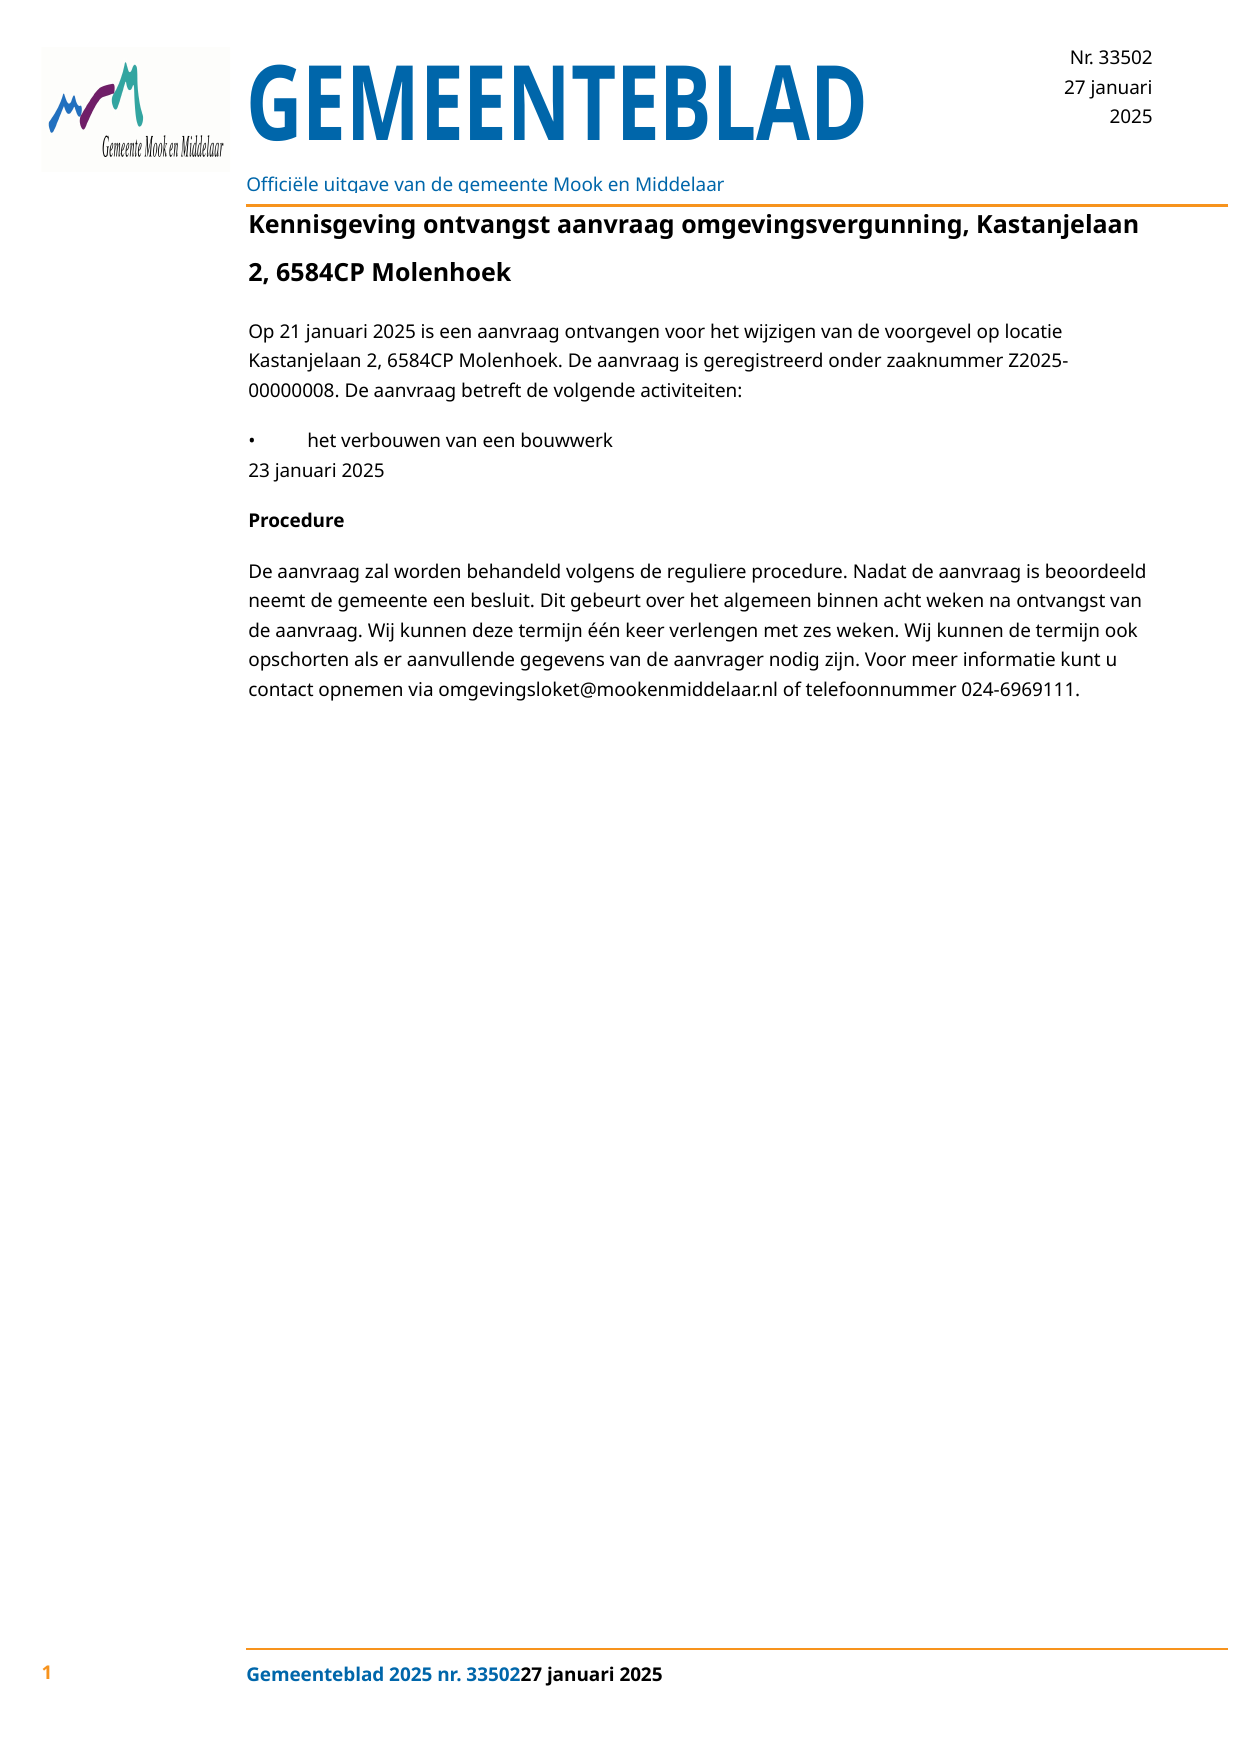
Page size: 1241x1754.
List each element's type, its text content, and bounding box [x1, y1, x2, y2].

text Kennisgeving ontvangst aanvraag omgevingsvergunning, Kastanjelaan 2, 6584CP Molenhoek [248, 207, 1152, 288]
text Procedure [248, 507, 1152, 533]
text Op 21 januari 2025 is een aanvraag ontvangen voor het wijzigen van de voorgevel op locatie Kastanjelaan 2, 6584CP Molenhoek. De aanvraag is geregistreerd onder zaaknummer Z2025-00000008. De aanvraag betreft de volgende activiteiten: [248, 318, 1152, 403]
text De aanvraag zal worden behandeld volgens de reguliere procedure. Nadat de aanvraag is beoordeeld neemt de gemeente een besluit. Dit gebeurt over het algemeen binnen acht weken na ontvangst van de aanvraag. Wij kunnen deze termijn één keer verlengen met zes weken. Wij kunnen de termijn ook opschorten als er aanvullende gegevens van de aanvrager nodig zijn. Voor meer informatie kunt u contact opnemen via omgevingsloket@mookenmiddelaar.nl of telefoonnummer 024-6969111. [248, 558, 1152, 702]
text 23 januari 2025 [248, 457, 1152, 483]
picture [41, 47, 231, 172]
list het verbouwen van een bouwwerk [248, 427, 1152, 453]
